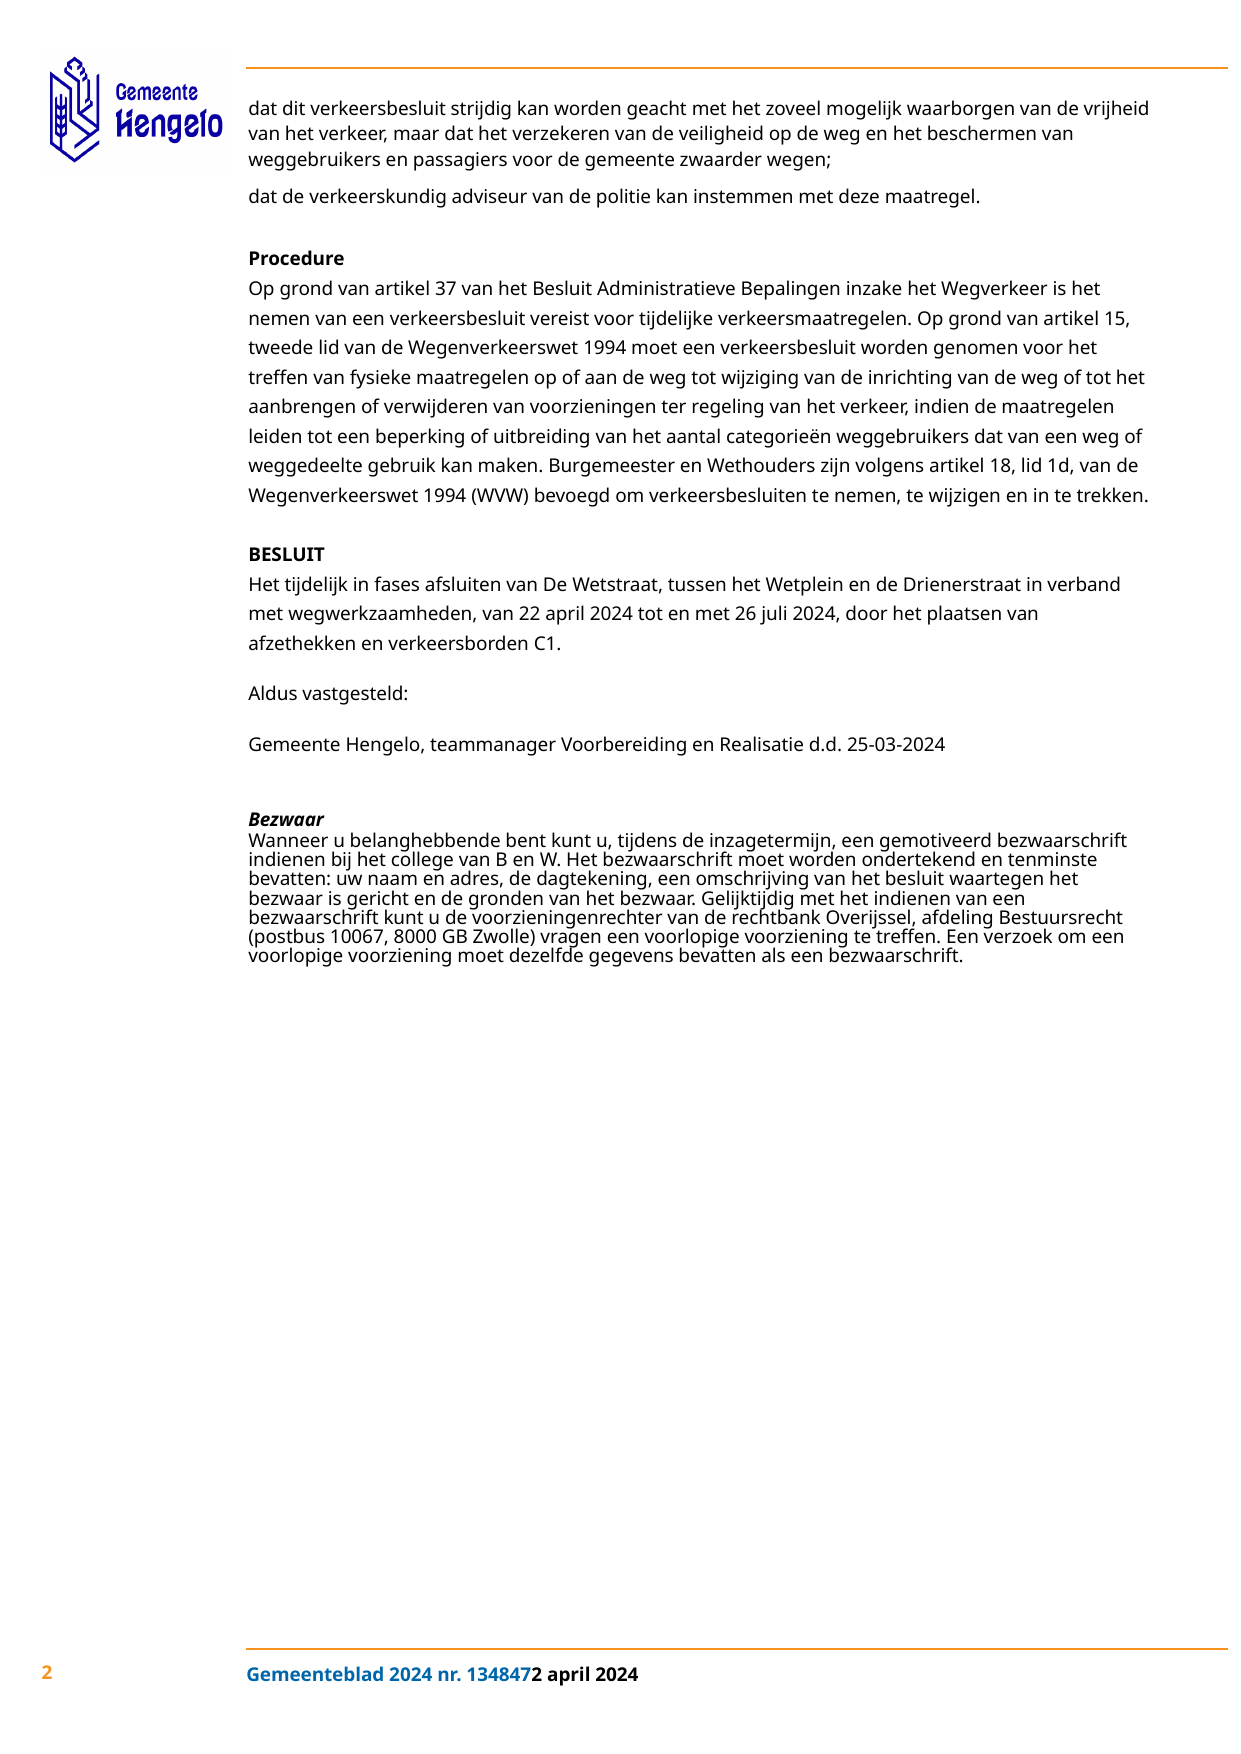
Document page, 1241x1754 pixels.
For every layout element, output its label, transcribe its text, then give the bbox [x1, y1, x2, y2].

text dat de verkeerskundig adviseur van de politie kan instemmen met deze maatregel. [248, 183, 1152, 209]
text BESLUIT [248, 541, 1152, 567]
text Gemeente Hengelo, teammanager Voorbereiding en Realisatie d.d. 25-03-2024 [248, 731, 1152, 757]
picture [41, 47, 231, 172]
text Het tijdelijk in fases afsluiten van De Wetstraat, tussen het Wetplein en de Drienerstraat in verband met wegwerkzaamheden, van 22 april 2024 tot en met 26 juli 2024, door het plaatsen van afzethekken en verkeersborden C1. [248, 571, 1152, 656]
text dat dit verkeersbesluit strijdig kan worden geacht met het zoveel mogelijk waarborgen van de vrijheid van het verkeer, maar dat het verzekeren van de veiligheid op de weg en het beschermen van weggebruikers en passagiers voor de gemeente zwaarder wegen; [248, 95, 1152, 172]
text Op grond van artikel 37 van het Besluit Administratieve Bepalingen inzake het Wegverkeer is het nemen van een verkeersbesluit vereist voor tijdelijke verkeersmaatregelen. Op grond van artikel 15, tweede lid van de Wegenverkeerswet 1994 moet een verkeersbesluit worden genomen voor het treffen van fysieke maatregelen op of aan de weg tot wijziging van de inrichting van de weg of tot het aanbrengen of verwijderen van voorzieningen ter regeling van het verkeer, indien de maatregelen leiden tot een beperking of uitbreiding van het aantal categorieën weggebruikers dat van een weg of weggedeelte gebruik kan maken. Burgemeester en Wethouders zijn volgens artikel 18, lid 1d, van de Wegenverkeerswet 1994 (WVW) bevoegd om verkeersbesluiten te nemen, te wijzigen en in te trekken. [248, 275, 1152, 508]
text Wanneer u belanghebbende bent kunt u, tijdens de inzagetermijn, een gemotiveerd bezwaarschrift indienen bij het college van B en W. Het bezwaarschrift moet worden ondertekend en tenminste bevatten: uw naam en adres, de dagtekening, een omschrijving van het besluit waartegen het bezwaar is gericht en de gronden van het bezwaar. Gelijktijdig met het indienen van een bezwaarschrift kunt u de voorzieningenrechter van de rechtbank Overijssel, afdeling Bestuursrecht (postbus 10067, 8000 GB Zwolle) vragen een voorlopige voorziening te treffen. Een verzoek om een voorlopige voorziening moet dezelfde gegevens bevatten als een bezwaarschrift. [248, 832, 1152, 967]
text Aldus vastgesteld: [248, 681, 1152, 706]
text Procedure [248, 246, 1152, 271]
text Bezwaar [248, 806, 1152, 832]
